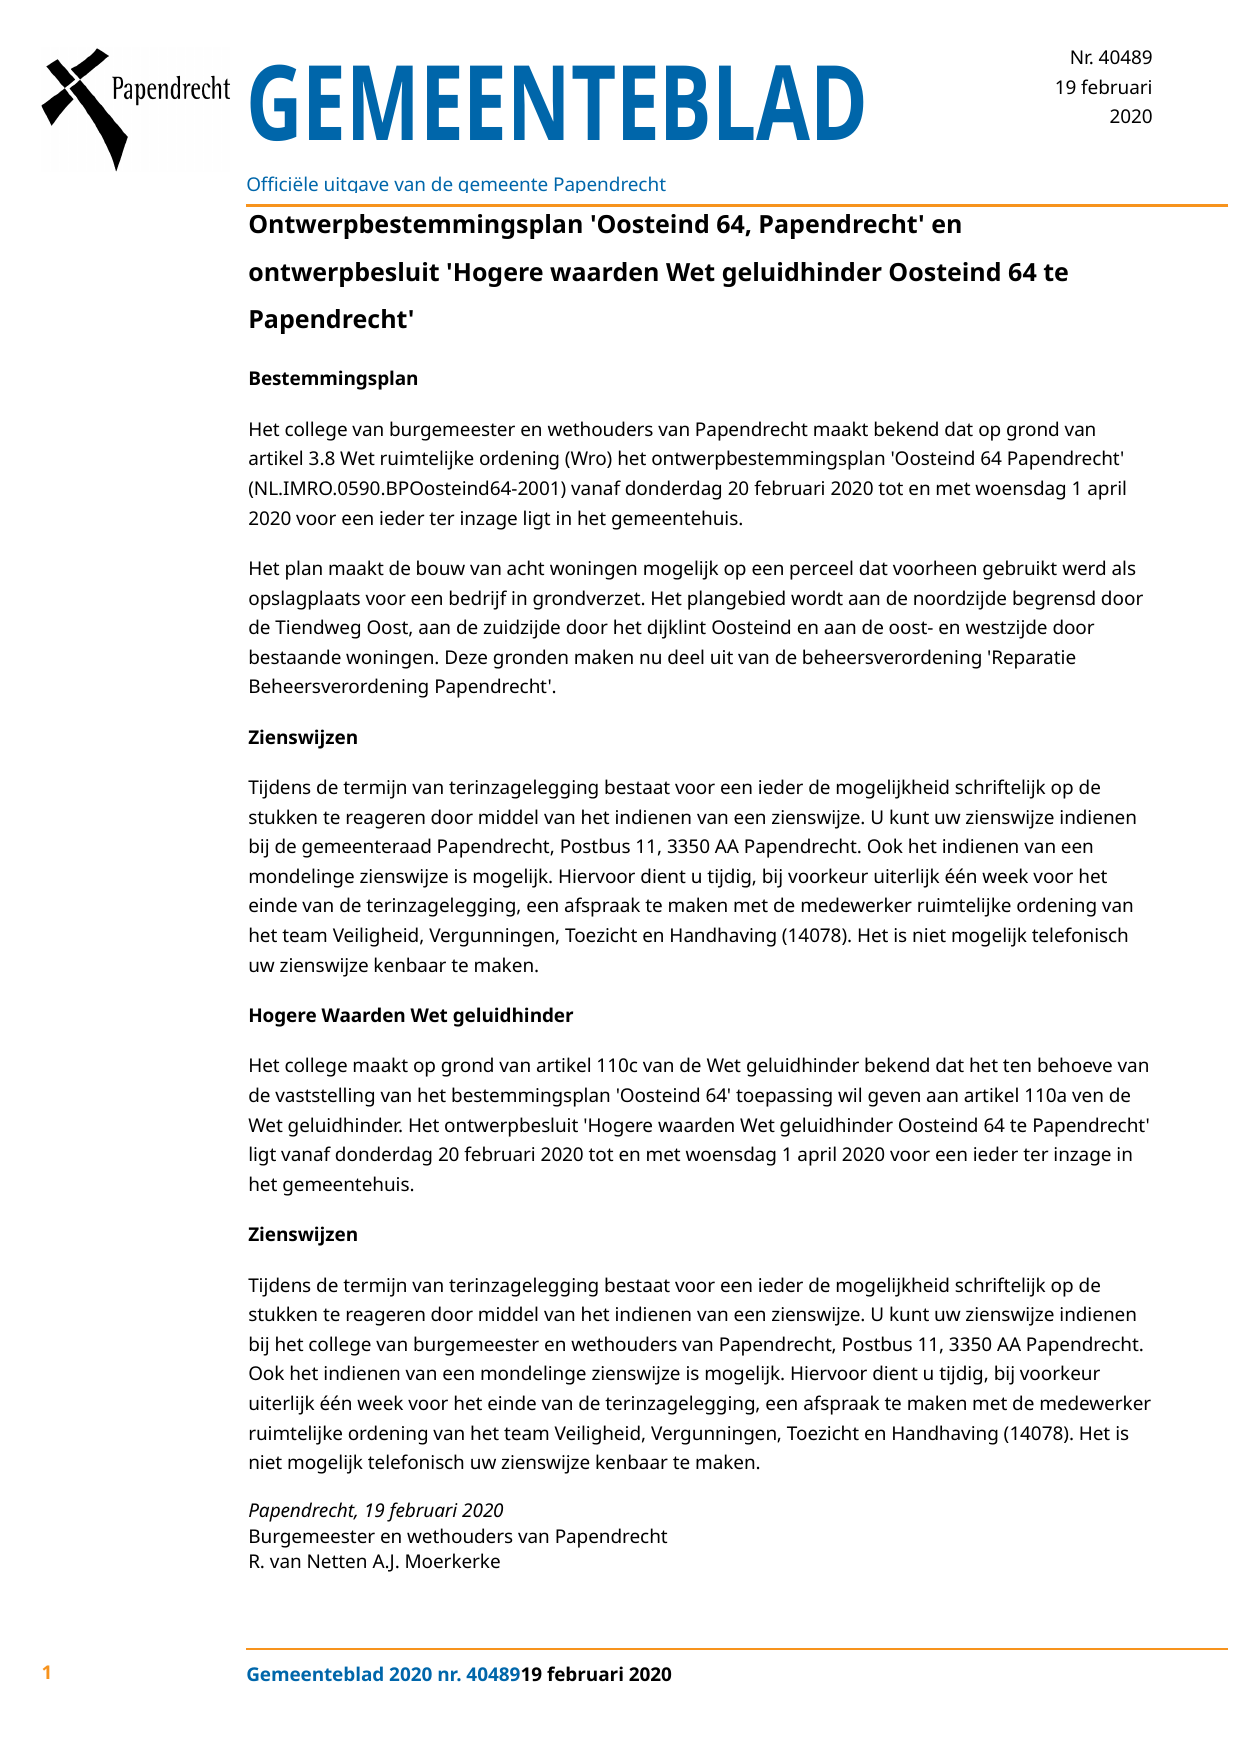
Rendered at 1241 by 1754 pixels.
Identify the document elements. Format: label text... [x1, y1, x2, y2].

text R. van Netten A.J. Moerkerke [248, 1548, 1152, 1574]
text Ontwerpbestemmingsplan 'Oosteind 64, Papendrecht' en ontwerpbesluit 'Hogere waarden Wet geluidhinder Oosteind 64 te Papendrecht' [248, 207, 1152, 336]
text Bestemmingsplan [248, 366, 1152, 391]
text Hogere Waarden Wet geluidhinder [248, 1002, 1152, 1028]
text Papendrecht, 19 februari 2020 [248, 1497, 1152, 1523]
text Zienswijzen [248, 724, 1152, 749]
text Het college van burgemeester en wethouders van Papendrecht maakt bekend dat op grond van artikel 3.8 Wet ruimtelijke ordening (Wro) het ontwerpbestemmingsplan 'Oosteind 64 Papendrecht' (NL.IMRO.0590.BPOosteind64-2001) vanaf donderdag 20 februari 2020 tot en met woensdag 1 april 2020 voor een ieder ter inzage ligt in het gemeentehuis. [248, 416, 1152, 530]
text Zienswijzen [248, 1221, 1152, 1247]
picture [41, 47, 231, 172]
text Tijdens de termijn van terinzagelegging bestaat voor een ieder de mogelijkheid schriftelijk op de stukken te reageren door middel van het indienen van een zienswijze. U kunt uw zienswijze indienen bij het college van burgemeester en wethouders van Papendrecht, Postbus 11, 3350 AA Papendrecht. Ook het indienen van een mondelinge zienswijze is mogelijk. Hiervoor dient u tijdig, bij voorkeur uiterlijk één week voor het einde van de terinzagelegging, een afspraak te maken met de medewerker ruimtelijke ordening van het team Veiligheid, Vergunningen, Toezicht en Handhaving (14078). Het is niet mogelijk telefonisch uw zienswijze kenbaar te maken. [248, 1272, 1152, 1475]
text Het plan maakt de bouw van acht woningen mogelijk op een perceel dat voorheen gebruikt werd als opslagplaats voor een bedrijf in grondverzet. Het plangebied wordt aan de noordzijde begrensd door de Tiendweg Oost, aan de zuidzijde door het dijklint Oosteind en aan de oost- en westzijde door bestaande woningen. Deze gronden maken nu deel uit van de beheersverordening 'Reparatie Beheersverordening Papendrecht'. [248, 555, 1152, 699]
text Tijdens de termijn van terinzagelegging bestaat voor een ieder de mogelijkheid schriftelijk op de stukken te reageren door middel van het indienen van een zienswijze. U kunt uw zienswijze indienen bij de gemeenteraad Papendrecht, Postbus 11, 3350 AA Papendrecht. Ook het indienen van een mondelinge zienswijze is mogelijk. Hiervoor dient u tijdig, bij voorkeur uiterlijk één week voor het einde van de terinzagelegging, een afspraak te maken met de medewerker ruimtelijke ordening van het team Veiligheid, Vergunningen, Toezicht en Handhaving (14078). Het is niet mogelijk telefonisch uw zienswijze kenbaar te maken. [248, 774, 1152, 977]
text Burgemeester en wethouders van Papendrecht [248, 1523, 1152, 1548]
text Het college maakt op grond van artikel 110c van de Wet geluidhinder bekend dat het ten behoeve van de vaststelling van het bestemmingsplan 'Oosteind 64' toepassing wil geven aan artikel 110a ven de Wet geluidhinder. Het ontwerpbesluit 'Hogere waarden Wet geluidhinder Oosteind 64 te Papendrecht' ligt vanaf donderdag 20 februari 2020 tot en met woensdag 1 april 2020 voor een ieder ter inzage in het gemeentehuis. [248, 1053, 1152, 1197]
